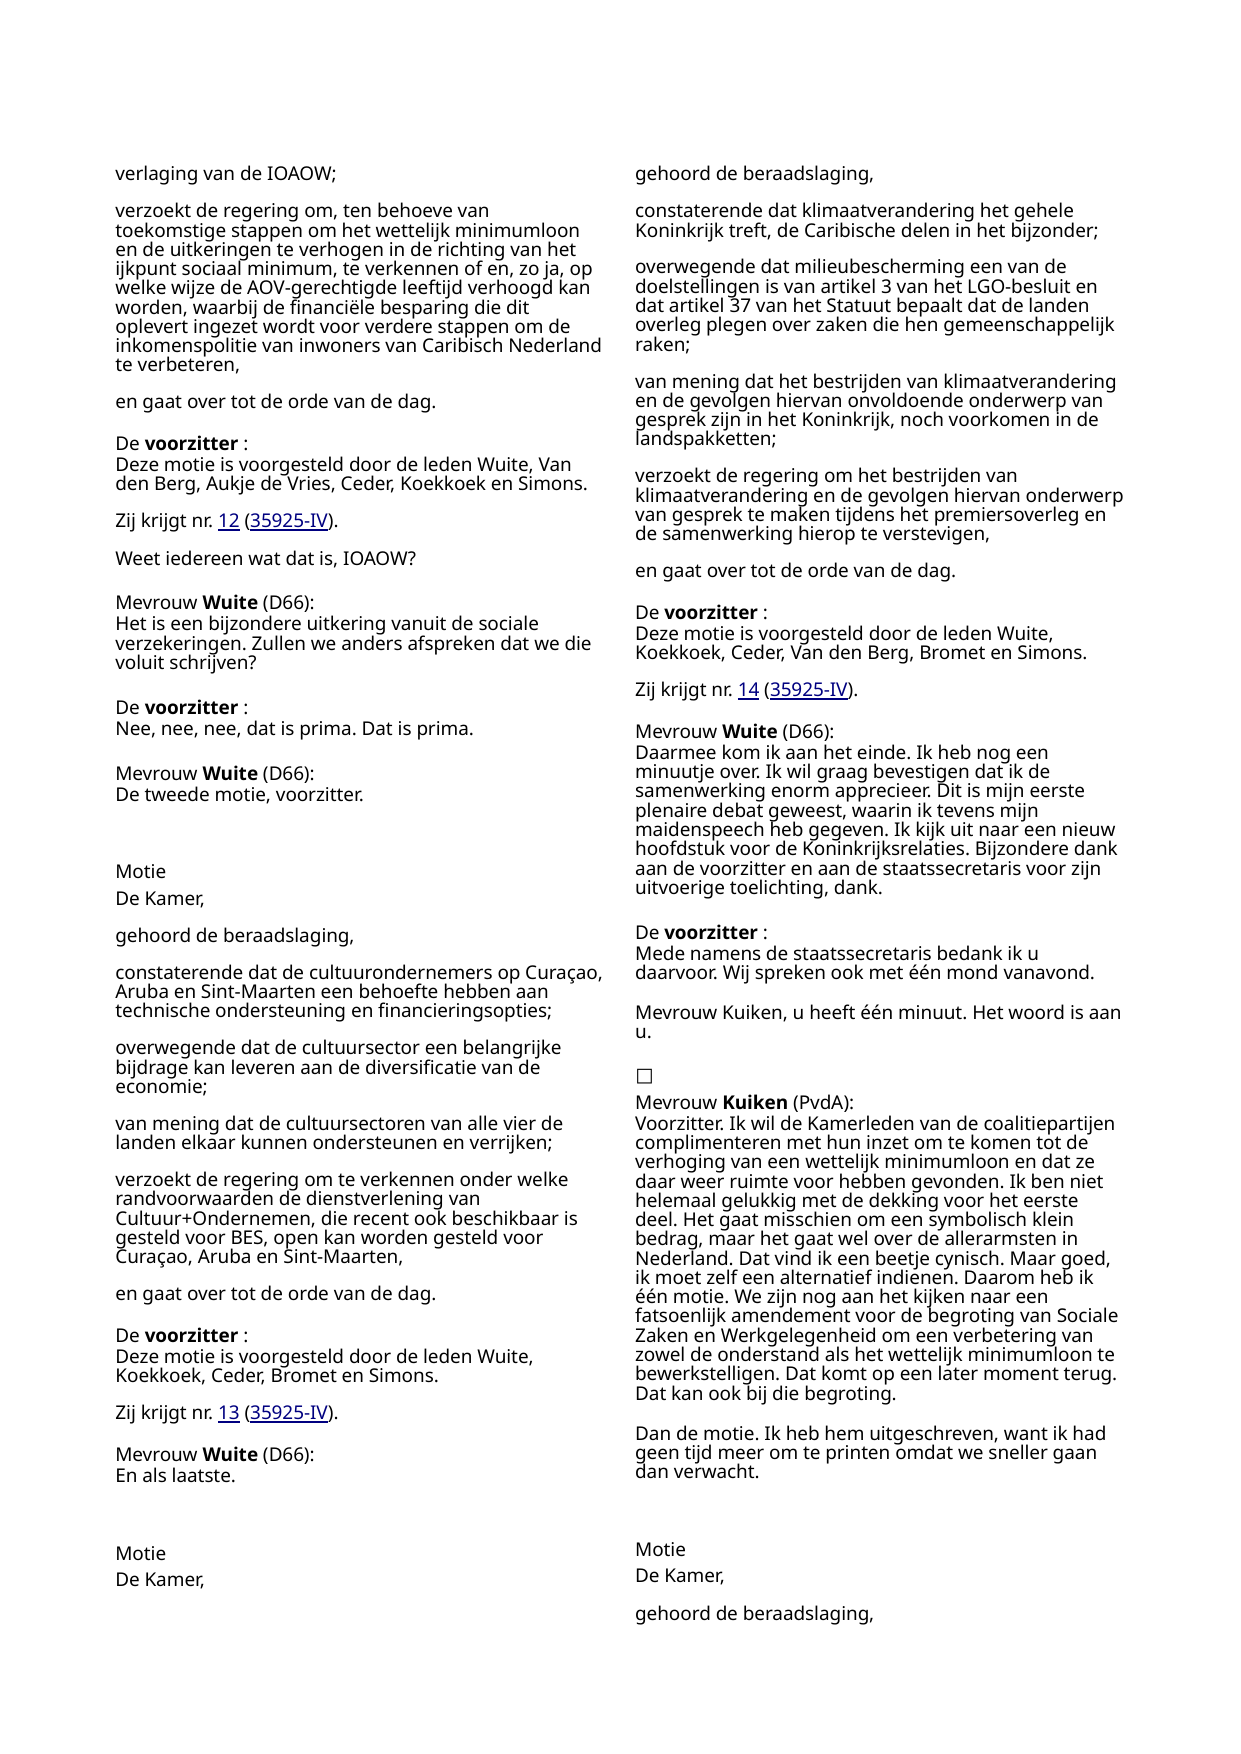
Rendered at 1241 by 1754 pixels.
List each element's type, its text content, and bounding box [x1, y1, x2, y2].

text Weet iedereen wat dat is, IOAOW? [115, 549, 605, 569]
text verlaging van de IOAOW; [115, 165, 605, 184]
text Zij krijgt nr. 14 (35925-IV). [635, 681, 1125, 700]
text overwegende dat de cultuursector een belangrijke bijdrage kan leveren aan de diversificatie van de economie; [115, 1039, 605, 1097]
text gehoord de beraadslaging, [635, 1604, 1125, 1624]
text en gaat over tot de orde van de dag. [635, 562, 1125, 581]
text Motie [115, 858, 605, 884]
text De Kamer, [635, 1567, 1125, 1587]
text van mening dat de cultuursectoren van alle vier de landen elkaar kunnen ondersteunen en verrijken; [115, 1115, 605, 1153]
text De voorzitter : [115, 694, 605, 720]
text Mevrouw Wuite (D66): [635, 718, 1125, 744]
text Het is een bijzondere uitkering vanuit de sociale verzekeringen. Zullen we anders afspreken dat we die voluit schrijven? [115, 615, 605, 673]
text constaterende dat de cultuurondernemers op Curaçao, Aruba en Sint-Maarten een behoefte hebben aan technische ondersteuning en financieringsopties; [115, 964, 605, 1022]
text Zij krijgt nr. 12 (35925-IV). [115, 512, 605, 532]
text Voorzitter. Ik wil de Kamerleden van de coalitiepartijen complimenteren met hun inzet om te komen tot de verhoging van een wettelijk minimumloon en dat ze daar weer ruimte voor hebben gevonden. Ik ben niet helemaal gelukkig met de dekking voor het eerste deel. Het gaat misschien om een symbolisch klein bedrag, maar het gaat wel over de allerarmsten in Nederland. Dat vind ik een beetje cynisch. Maar goed, ik moet zelf een alternatief indienen. Daarom heb ik één motie. We zijn nog aan het kijken naar een fatsoenlijk amendement voor de begroting van Sociale Zaken en Werkgelegenheid om een verbetering van zowel de onderstand als het wettelijk minimumloon te bewerkstelligen. Dat komt op een later moment terug. Dat kan ook bij die begroting. [635, 1115, 1125, 1404]
text Motie [635, 1536, 1125, 1562]
text verzoekt de regering om het bestrijden van klimaatverandering en de gevolgen hiervan onderwerp van gesprek te maken tijdens het premiersoverleg en de samenwerking hierop te verstevigen, [635, 467, 1125, 544]
text gehoord de beraadslaging, [115, 927, 605, 946]
text De voorzitter : [635, 599, 1125, 625]
text Mevrouw Kuiken (PvdA): [635, 1089, 1125, 1115]
text Mevrouw Wuite (D66): [115, 589, 605, 615]
text van mening dat het bestrijden van klimaatverandering en de gevolgen hiervan onvoldoende onderwerp van gesprek zijn in het Koninkrijk, noch voorkomen in de landspakketten; [635, 373, 1125, 450]
text gehoord de beraadslaging, [635, 165, 1125, 184]
text De Kamer, [115, 890, 605, 909]
text Deze motie is voorgesteld door de leden Wuite, Van den Berg, Aukje de Vries, Ceder, Koekkoek en Simons. [115, 456, 605, 495]
text De voorzitter : [115, 430, 605, 456]
text Deze motie is voorgesteld door de leden Wuite, Koekkoek, Ceder, Van den Berg, Bromet en Simons. [635, 625, 1125, 663]
text overwegende dat milieubescherming een van de doelstellingen is van artikel 3 van het LGO-besluit en dat artikel 37 van het Statuut bepaalt dat de landen overleg plegen over zaken die hen gemeenschappelijk raken; [635, 258, 1125, 355]
text De Kamer, [115, 1571, 605, 1591]
text Dan de motie. Ik heb hem uitgeschreven, want ik had geen tijd meer om te printen omdat we sneller gaan dan verwacht. [635, 1424, 1125, 1482]
text Mevrouw Wuite (D66): [115, 1441, 605, 1467]
text De voorzitter : [635, 919, 1125, 945]
text Zij krijgt nr. 13 (35925-IV). [115, 1404, 605, 1423]
text verzoekt de regering om, ten behoeve van toekomstige stappen om het wettelijk minimumloon en de uitkeringen te verhogen in de richting van het ijkpunt sociaal minimum, te verkennen of en, zo ja, op welke wijze de AOV-gerechtigde leeftijd verhoogd kan worden, waarbij de financiële besparing die dit oplevert ingezet wordt voor verdere stappen om de inkomenspolitie van inwoners van Caribisch Nederland te verbeteren, [115, 202, 605, 376]
text en gaat over tot de orde van de dag. [115, 393, 605, 413]
text Nee, nee, nee, dat is prima. Dat is prima. [115, 720, 605, 739]
text Motie [115, 1540, 605, 1565]
text Deze motie is voorgesteld door de leden Wuite, Koekkoek, Ceder, Bromet en Simons. [115, 1348, 605, 1386]
text En als laatste. [115, 1467, 605, 1486]
text Mevrouw Wuite (D66): [115, 760, 605, 786]
text De tweede motie, voorzitter. [115, 786, 605, 805]
text De voorzitter : [115, 1322, 605, 1348]
text Mevrouw Kuiken, u heeft één minuut. Het woord is aan u. [635, 1004, 1125, 1042]
text en gaat over tot de orde van de dag. [115, 1285, 605, 1304]
text ⬜ [635, 1063, 1125, 1089]
text constaterende dat klimaatverandering het gehele Koninkrijk treft, de Caribische delen in het bijzonder; [635, 202, 1125, 241]
text verzoekt de regering om te verkennen onder welke randvoorwaarden de dienstverlening van Cultuur+Ondernemen, die recent ook beschikbaar is gesteld voor BES, open kan worden gesteld voor Curaçao, Aruba en Sint-Maarten, [115, 1171, 605, 1267]
text Mede namens de staatssecretaris bedank ik u daarvoor. Wij spreken ook met één mond vanavond. [635, 945, 1125, 983]
text Daarmee kom ik aan het einde. Ik heb nog een minuutje over. Ik wil graag bevestigen dat ik de samenwerking enorm apprecieer. Dit is mijn eerste plenaire debat geweest, waarin ik tevens mijn maidenspeech heb gegeven. Ik kijk uit naar een nieuw hoofdstuk voor de Koninkrijksrelaties. Bijzondere dank aan de voorzitter en aan de staatssecretaris voor zijn uitvoerige toelichting, dank. [635, 744, 1125, 898]
